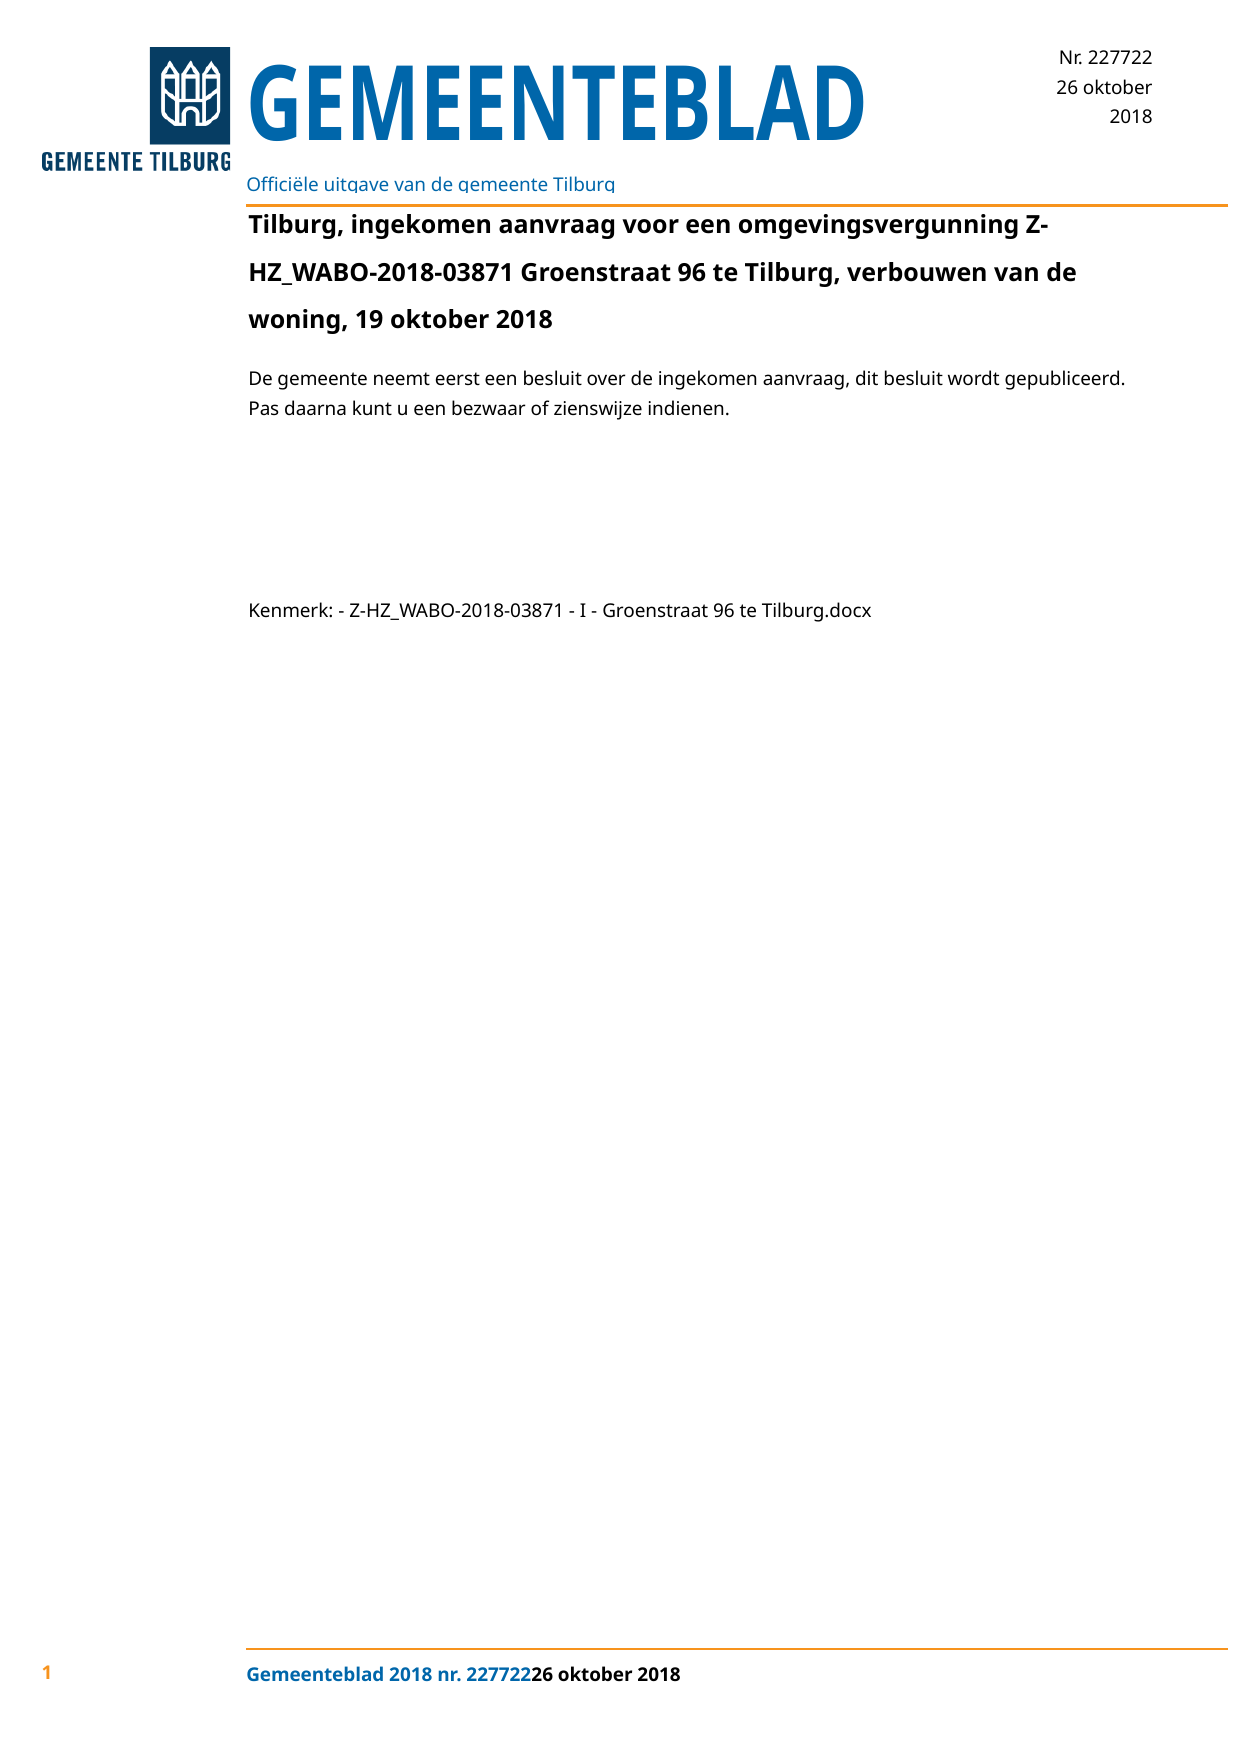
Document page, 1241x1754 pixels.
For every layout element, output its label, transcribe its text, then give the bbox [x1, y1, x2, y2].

picture [41, 47, 231, 172]
text De gemeente neemt eerst een besluit over de ingekomen aanvraag, dit besluit wordt gepubliceerd. Pas daarna kunt u een bezwaar of zienswijze indienen. [248, 366, 1152, 421]
text Tilburg, ingekomen aanvraag voor een omgevingsvergunning Z-HZ_WABO-2018-03871 Groenstraat 96 te Tilburg, verbouwen van de woning, 19 oktober 2018 [248, 207, 1152, 336]
text Kenmerk: - Z-HZ_WABO-2018-03871 - I - Groenstraat 96 te Tilburg.docx [248, 597, 1152, 622]
